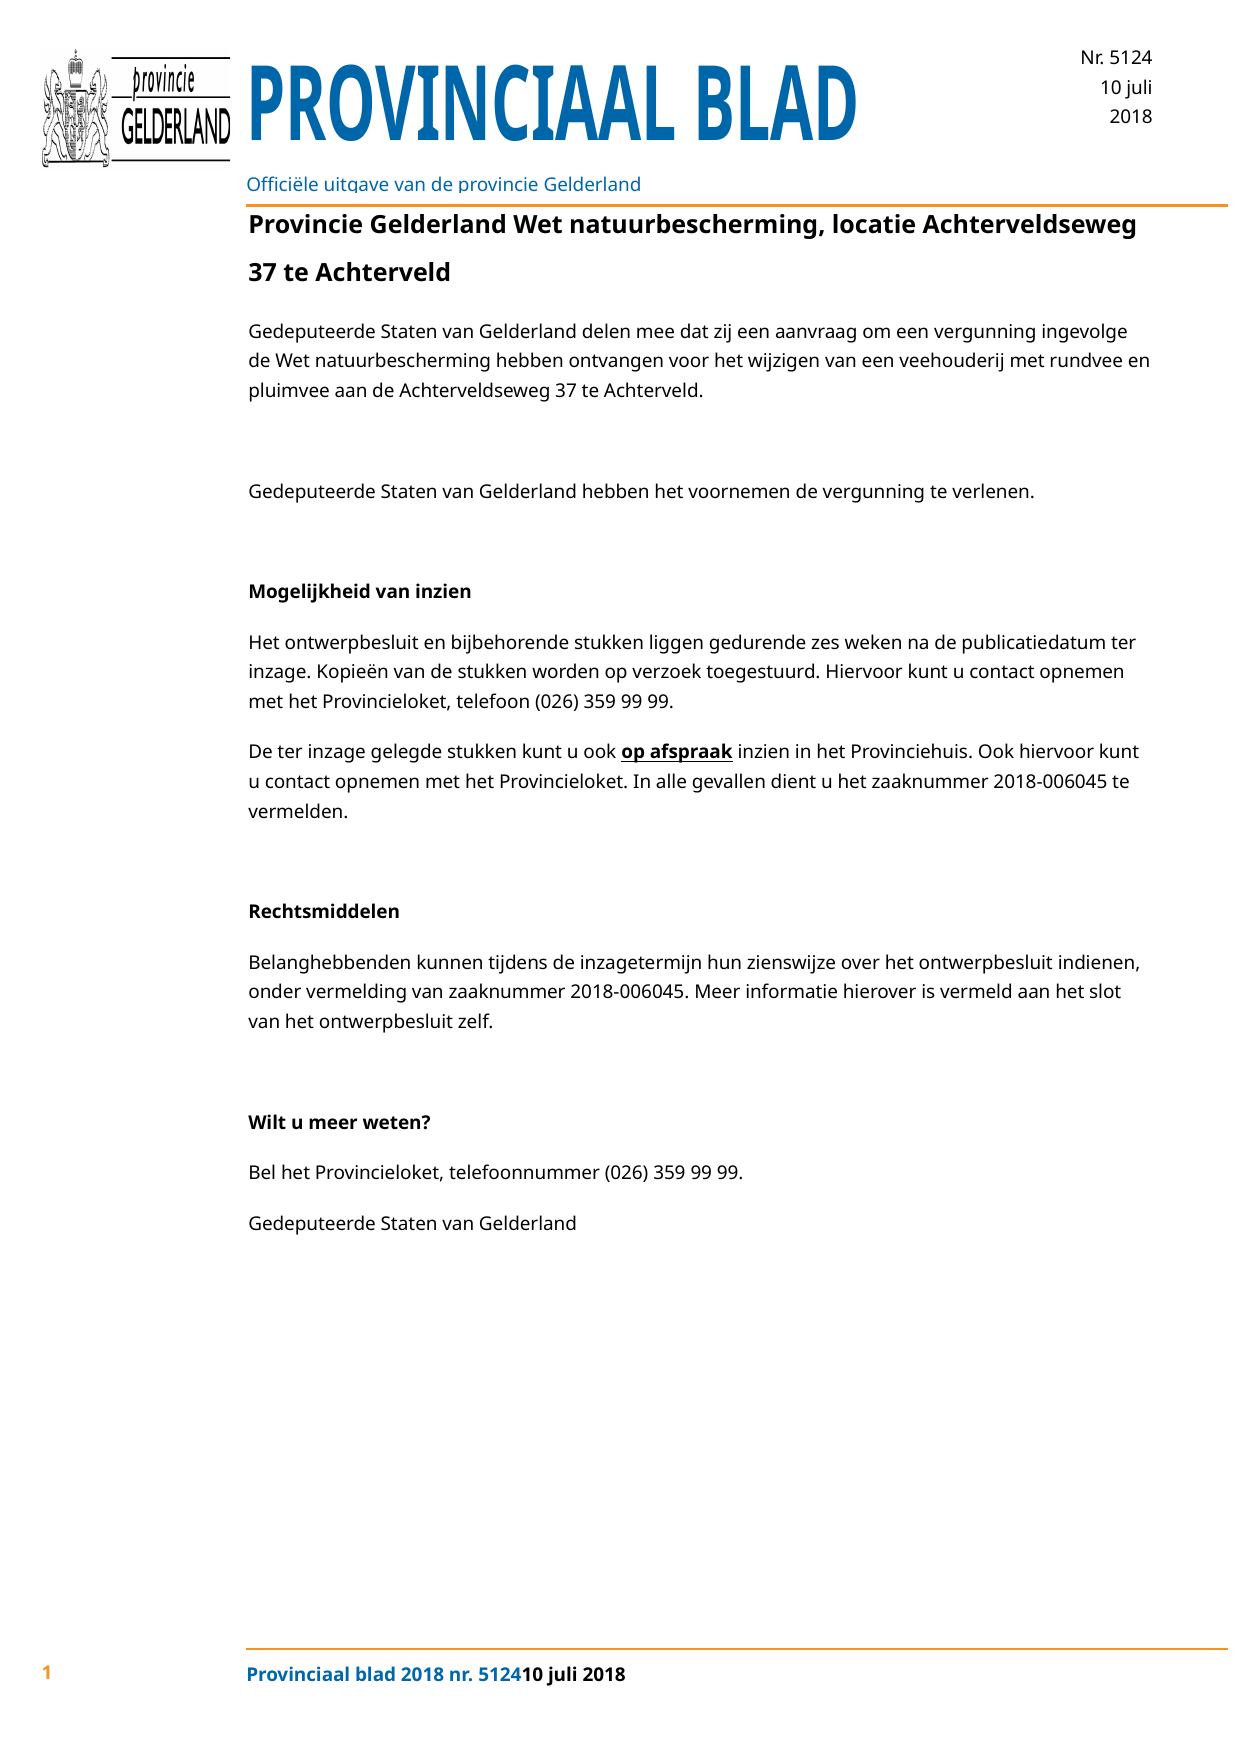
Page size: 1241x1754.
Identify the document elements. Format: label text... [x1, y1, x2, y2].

text Het ontwerpbesluit en bijbehorende stukken liggen gedurende zes weken na de publicatiedatum ter inzage. Kopieën van de stukken worden op verzoek toegestuurd. Hiervoor kunt u contact opnemen met het Provincieloket, telefoon (026) 359 99 99. [248, 629, 1152, 714]
text Provincie Gelderland Wet natuurbescherming, locatie Achterveldseweg 37 te Achterveld [248, 207, 1152, 288]
picture [41, 47, 231, 172]
text Mogelijkheid van inzien [248, 579, 1152, 604]
text Wilt u meer weten? [248, 1109, 1152, 1135]
text Belanghebbenden kunnen tijdens de inzagetermijn hun zienswijze over het ontwerpbesluit indienen, onder vermelding van zaaknummer 2018-006045. Meer informatie hierover is vermeld aan het slot van het ontwerpbesluit zelf. [248, 949, 1152, 1034]
text Gedeputeerde Staten van Gelderland delen mee dat zij een aanvraag om een vergunning ingevolge de Wet natuurbescherming hebben ontvangen voor het wijzigen van een veehouderij met rundvee en pluimvee aan de Achterveldseweg 37 te Achterveld. [248, 318, 1152, 403]
text Rechtsmiddelen [248, 899, 1152, 924]
text Gedeputeerde Staten van Gelderland hebben het voornemen de vergunning te verlenen. [248, 478, 1152, 504]
text Gedeputeerde Staten van Gelderland [248, 1210, 1152, 1236]
text Bel het Provincieloket, telefoonnummer (026) 359 99 99. [248, 1159, 1152, 1185]
text De ter inzage gelegde stukken kunt u ook op afspraak inzien in het Provinciehuis. Ook hiervoor kunt u contact opnemen met het Provincieloket. In alle gevallen dient u het zaaknummer 2018-006045 te vermelden. [248, 739, 1152, 824]
